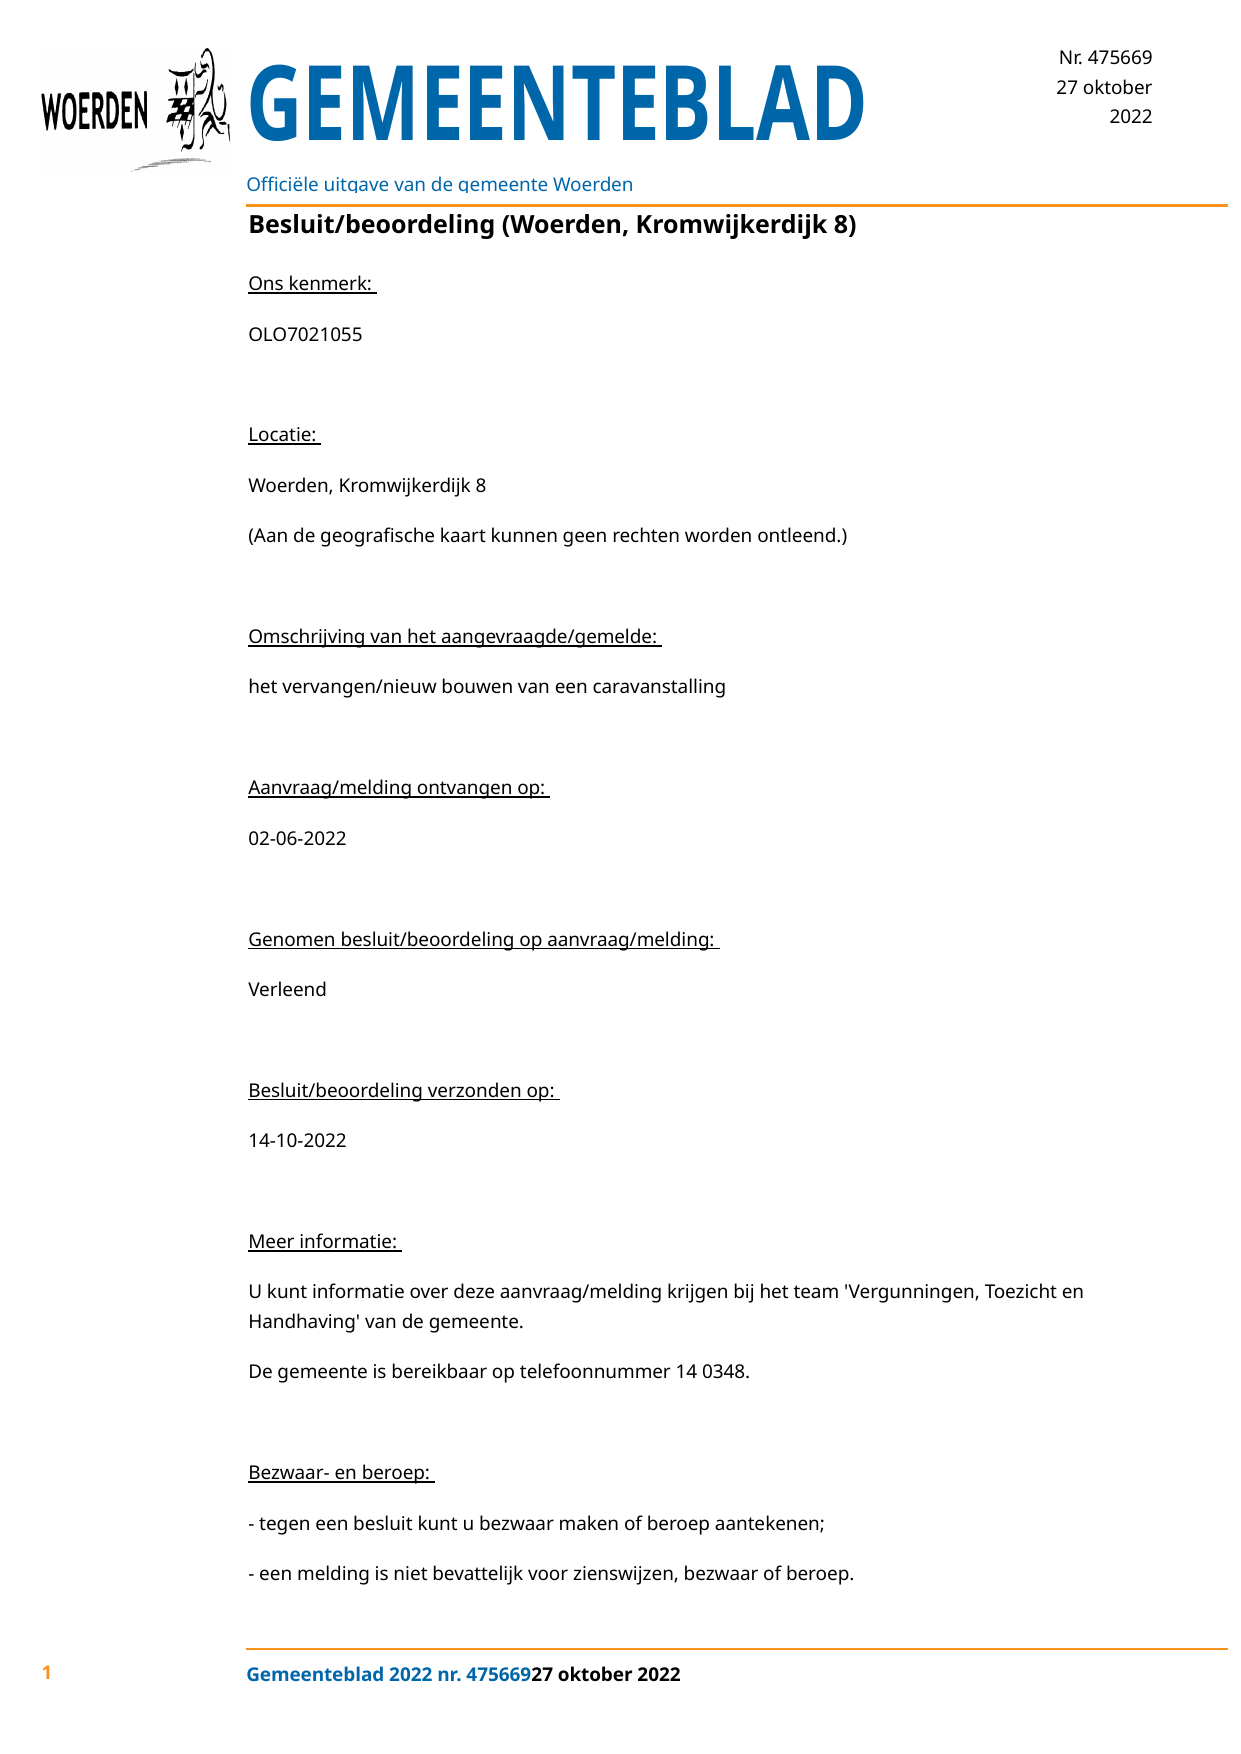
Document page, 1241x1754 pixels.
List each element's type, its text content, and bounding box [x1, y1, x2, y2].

text OLO7021055 [248, 321, 1152, 346]
text 14-10-2022 [248, 1127, 1152, 1153]
text Woerden, Kromwijkerdijk 8 [248, 472, 1152, 498]
text - een melding is niet bevattelijk voor zienswijzen, bezwaar of beroep. [248, 1560, 1152, 1586]
text het vervangen/nieuw bouwen van een caravanstalling [248, 674, 1152, 699]
text Bezwaar- en beroep: [248, 1459, 1152, 1485]
text De gemeente is bereikbaar op telefoonnummer 14 0348. [248, 1359, 1152, 1384]
text Verleend [248, 976, 1152, 1002]
text Meer informatie: [248, 1228, 1152, 1254]
text Ons kenmerk: [248, 270, 1152, 296]
text Aanvraag/melding ontvangen op: [248, 774, 1152, 800]
text Besluit/beoordeling (Woerden, Kromwijkerdijk 8) [248, 207, 1152, 241]
text Locatie: [248, 422, 1152, 447]
text Besluit/beoordeling verzonden op: [248, 1077, 1152, 1103]
text U kunt informatie over deze aanvraag/melding krijgen bij het team 'Vergunningen, Toezicht en Handhaving' van de gemeente. [248, 1279, 1152, 1334]
picture [41, 47, 231, 172]
text - tegen een besluit kunt u bezwaar maken of beroep aantekenen; [248, 1510, 1152, 1536]
text Omschrijving van het aangevraagde/gemelde: [248, 623, 1152, 649]
text 02-06-2022 [248, 825, 1152, 851]
text (Aan de geografische kaart kunnen geen rechten worden ontleend.) [248, 522, 1152, 548]
text Genomen besluit/beoordeling op aanvraag/melding: [248, 926, 1152, 951]
